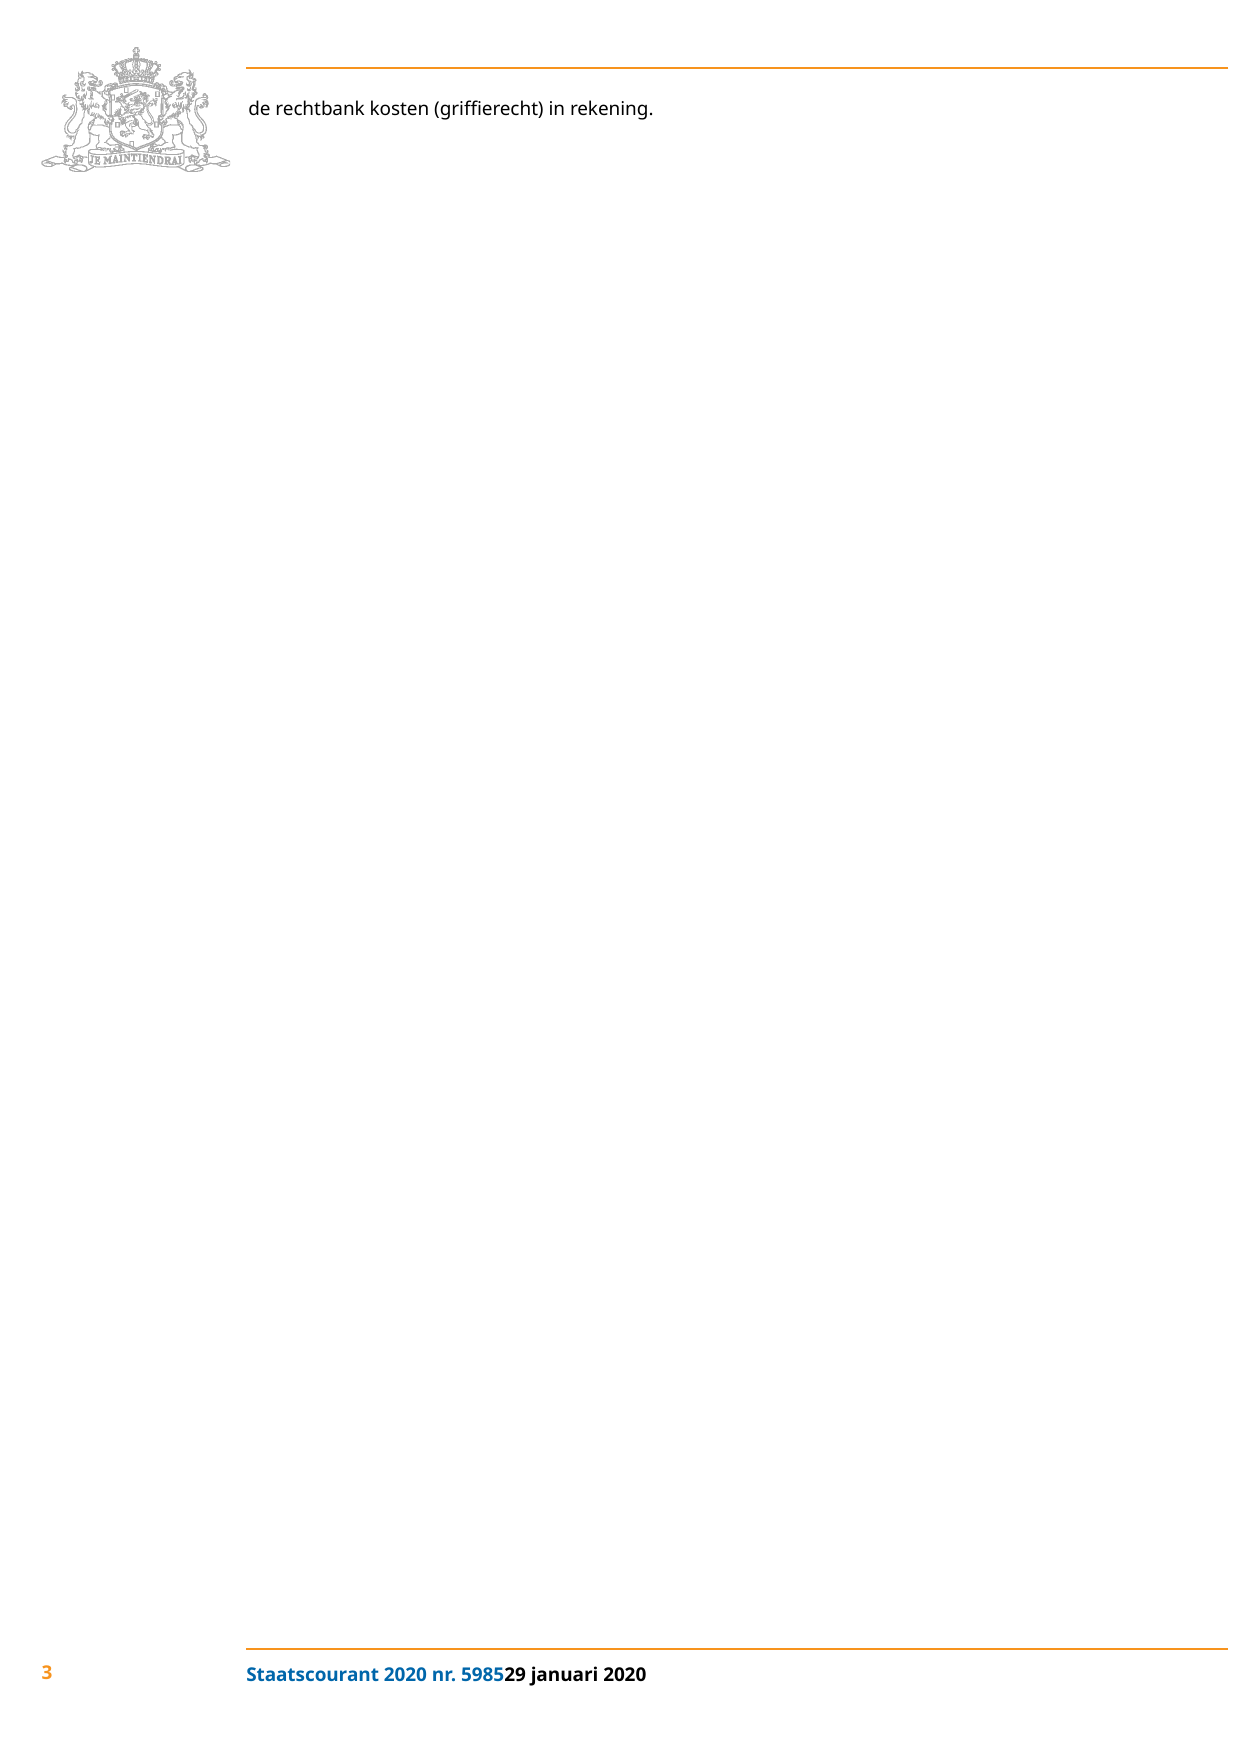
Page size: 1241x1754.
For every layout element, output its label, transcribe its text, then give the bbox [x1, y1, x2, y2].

picture [41, 47, 231, 172]
text de rechtbank kosten (griffierecht) in rekening. [248, 95, 1152, 121]
